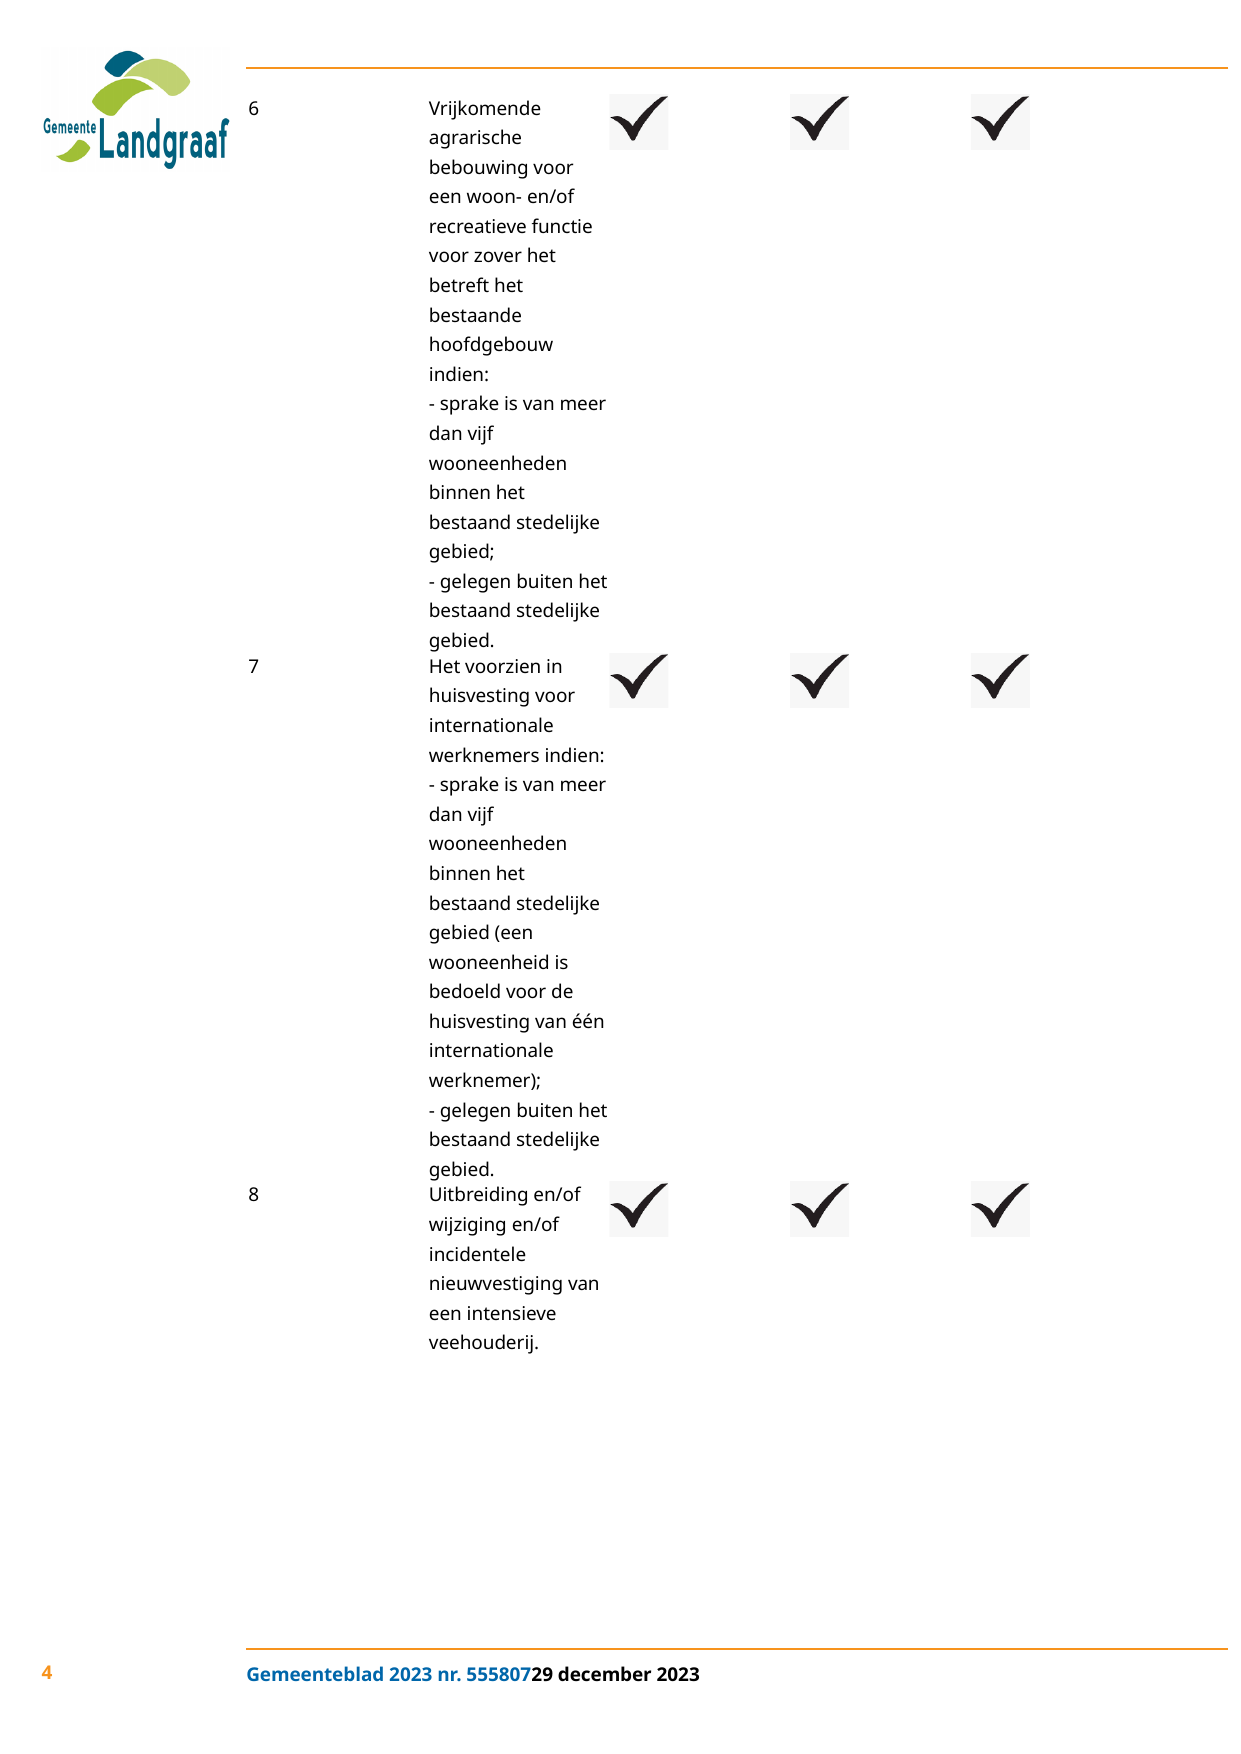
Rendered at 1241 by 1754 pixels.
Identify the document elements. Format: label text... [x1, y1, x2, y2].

table_cell 7 [248, 653, 429, 1182]
picture [609, 94, 669, 150]
table_cell [971, 1182, 1152, 1355]
table_cell [790, 1182, 971, 1355]
picture [790, 1181, 850, 1237]
table_cell 6 [248, 95, 429, 653]
picture [609, 1181, 669, 1237]
table_cell Het voorzien in huisvesting voor internationale werknemers indien: - sprake is van meer dan vijf wooneenheden binnen het bestaand stedelijke gebied (een wooneenheid is bedoeld voor de huisvesting van één internationale werknemer); - gelegen buiten het bestaand stedelijke gebied. [429, 653, 609, 1182]
table_cell [971, 653, 1152, 1182]
picture [41, 47, 231, 172]
table_cell [790, 653, 971, 1182]
picture [790, 653, 850, 708]
table_cell [609, 1182, 790, 1355]
table_cell [609, 653, 790, 1182]
table_cell Uitbreiding en/of wijziging en/of incidentele nieuwvestiging van een intensieve veehouderij. [429, 1182, 609, 1355]
picture [609, 653, 669, 708]
table_cell [790, 95, 971, 653]
picture [970, 94, 1030, 150]
table_cell 8 [248, 1182, 429, 1355]
table_cell [971, 95, 1152, 653]
picture [970, 1181, 1030, 1237]
picture [790, 94, 850, 150]
table_cell [609, 95, 790, 653]
picture [970, 653, 1030, 708]
table_cell Vrijkomende agrarische bebouwing voor een woon- en/of recreatieve functie voor zover het betreft het bestaande hoofdgebouw indien: - sprake is van meer dan vijf wooneenheden binnen het bestaand stedelijke gebied; - gelegen buiten het bestaand stedelijke gebied. [429, 95, 609, 653]
